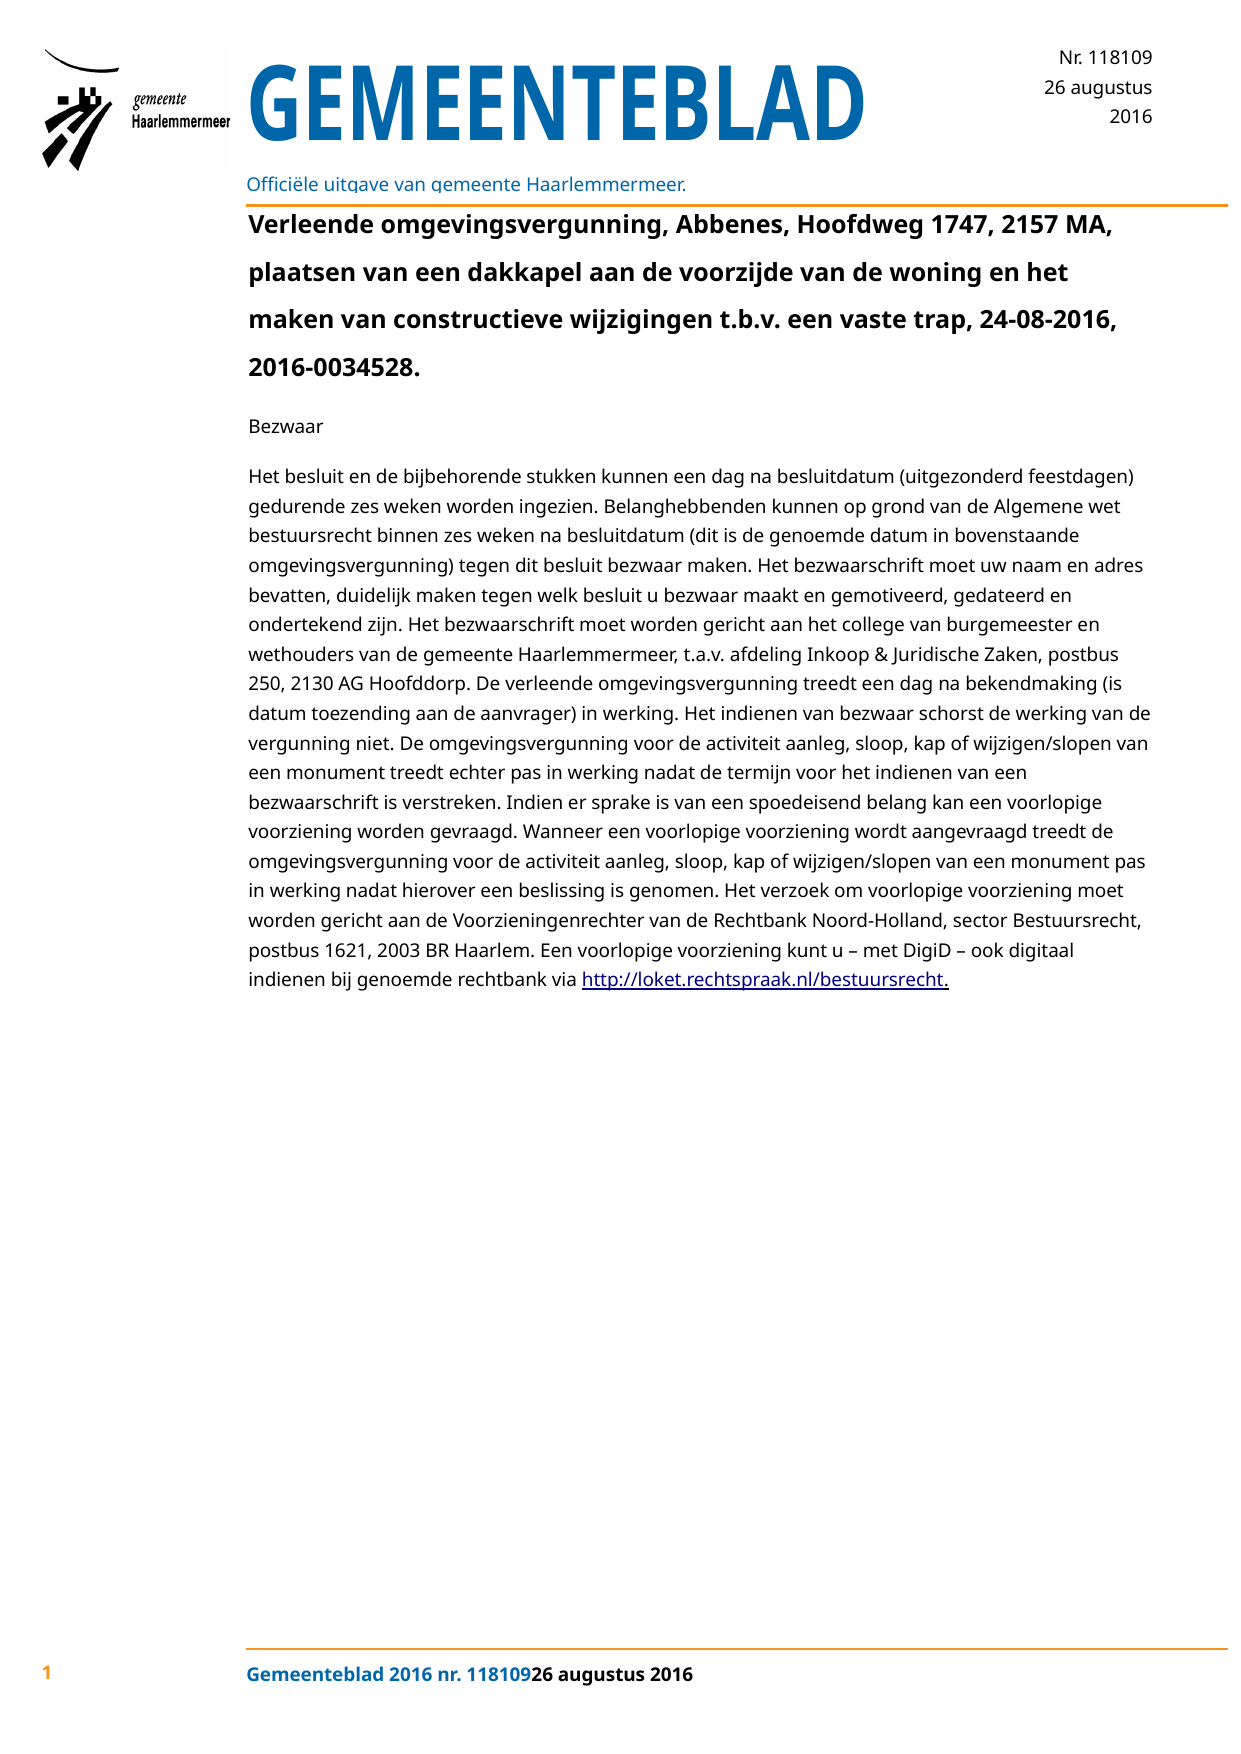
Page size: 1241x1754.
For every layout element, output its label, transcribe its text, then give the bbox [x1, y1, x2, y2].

text Bezwaar [248, 413, 1152, 439]
text Het besluit en de bijbehorende stukken kunnen een dag na besluitdatum (uitgezonderd feestdagen) gedurende zes weken worden ingezien. Belanghebbenden kunnen op grond van de Algemene wet bestuursrecht binnen zes weken na besluitdatum (dit is de genoemde datum in bovenstaande omgevingsvergunning) tegen dit besluit bezwaar maken. Het bezwaarschrift moet uw naam en adres bevatten, duidelijk maken tegen welk besluit u bezwaar maakt en gemotiveerd, gedateerd en ondertekend zijn. Het bezwaarschrift moet worden gericht aan het college van burgemeester en wethouders van de gemeente Haarlemmermeer, t.a.v. afdeling Inkoop & Juridische Zaken, postbus 250, 2130 AG Hoofddorp. De verleende omgevingsvergunning treedt een dag na bekendmaking (is datum toezending aan de aanvrager) in werking. Het indienen van bezwaar schorst de werking van de vergunning niet. De omgevingsvergunning voor de activiteit aanleg, sloop, kap of wijzigen/slopen van een monument treedt echter pas in werking nadat de termijn voor het indienen van een bezwaarschrift is verstreken. Indien er sprake is van een spoedeisend belang kan een voorlopige voorziening worden gevraagd. Wanneer een voorlopige voorziening wordt aangevraagd treedt de omgevingsvergunning voor de activiteit aanleg, sloop, kap of wijzigen/slopen van een monument pas in werking nadat hierover een beslissing is genomen. Het verzoek om voorlopige voorziening moet worden gericht aan de Voorzieningenrechter van de Rechtbank Noord-Holland, sector Bestuursrecht, postbus 1621, 2003 BR Haarlem. Een voorlopige voorziening kunt u – met DigiD – ook digitaal indienen bij genoemde rechtbank via http://loket.rechtspraak.nl/bestuursrecht. [248, 463, 1152, 992]
picture [41, 47, 231, 172]
text Verleende omgevingsvergunning, Abbenes, Hoofdweg 1747, 2157 MA, plaatsen van een dakkapel aan de voorzijde van de woning en het maken van constructieve wijzigingen t.b.v. een vaste trap, 24-08-2016, 2016-0034528. [248, 207, 1152, 384]
